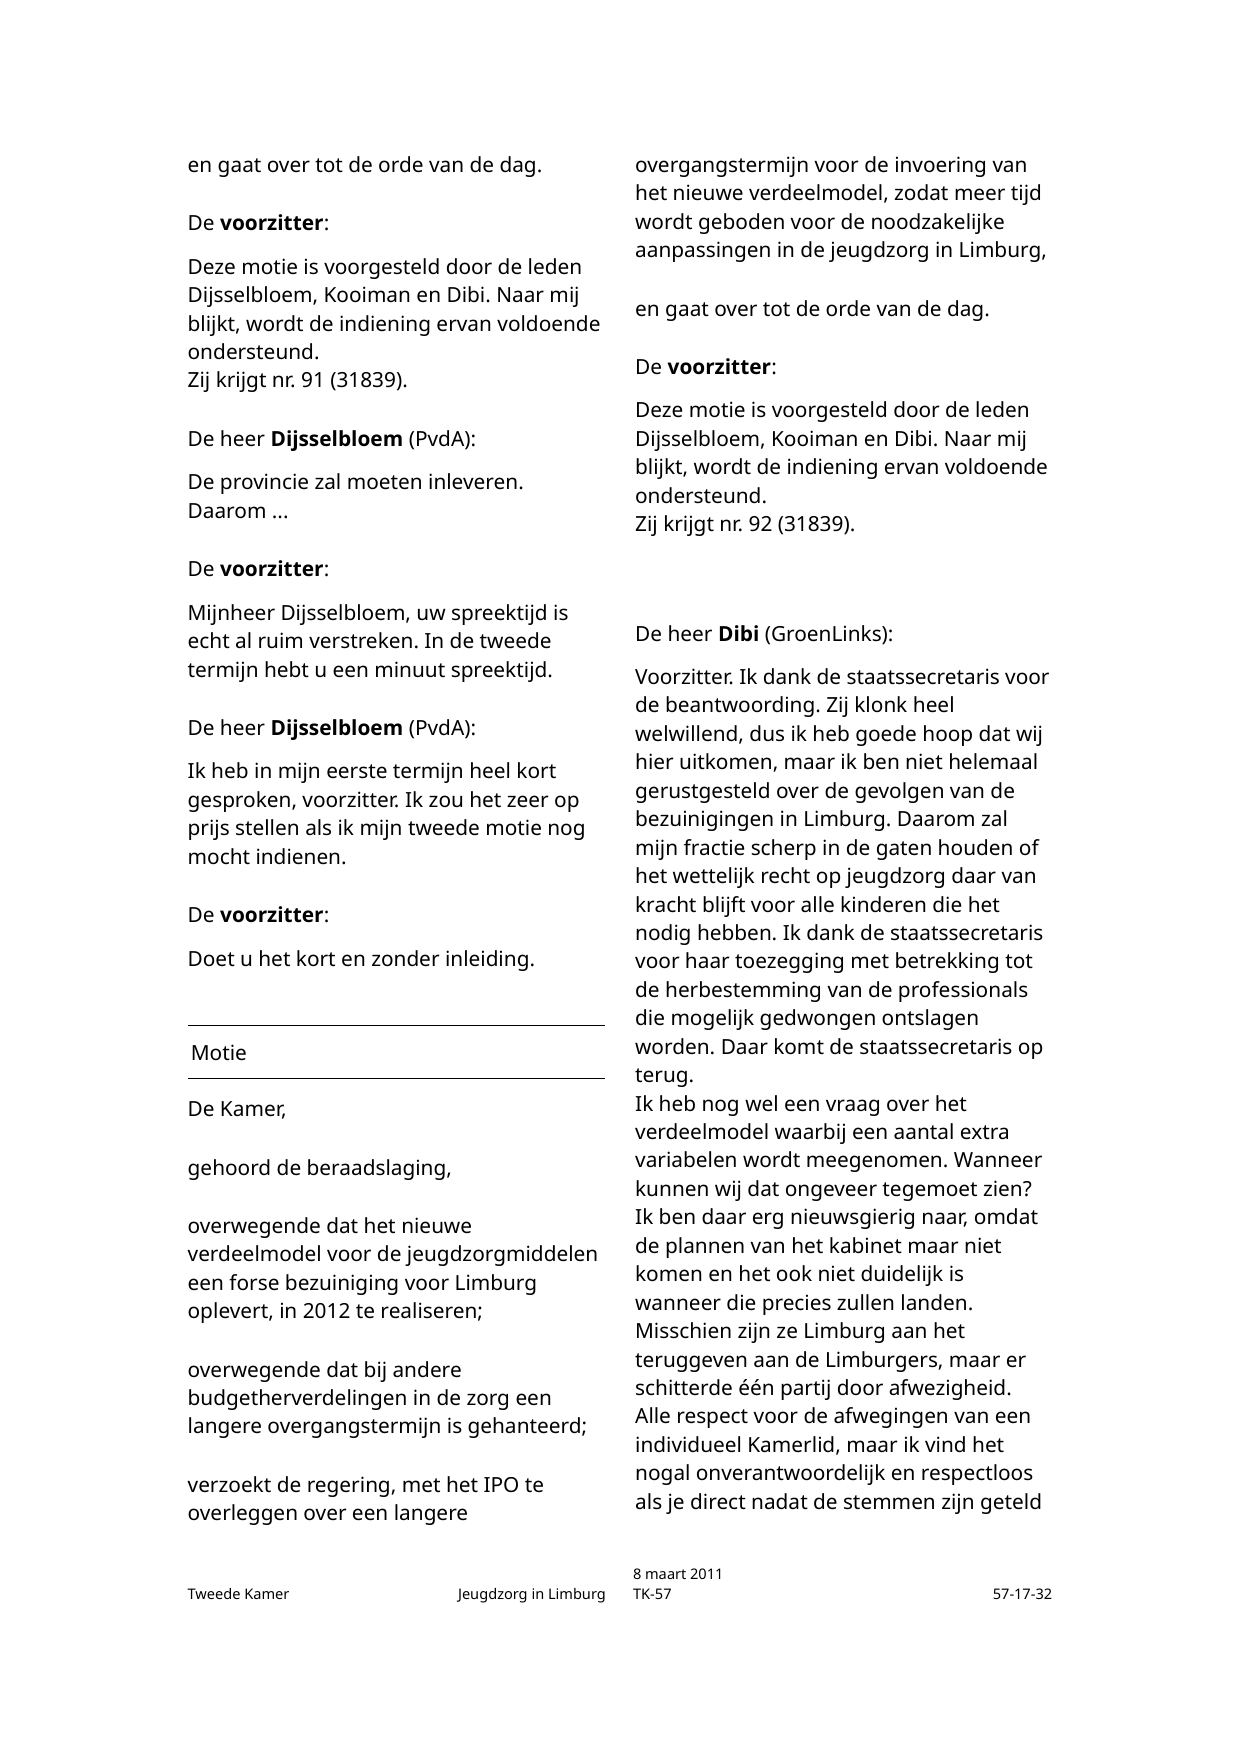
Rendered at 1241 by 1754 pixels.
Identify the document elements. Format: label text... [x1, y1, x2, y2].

text De provincie zal moeten inleveren. Daarom ... [187, 467, 605, 524]
text De heer Dijsselbloem (PvdA): [187, 424, 605, 452]
subtitle Motie [187, 1026, 605, 1079]
text Deze motie is voorgesteld door de leden Dijsselbloem, Kooiman en Dibi. Naar mij blijkt, wordt de indiening ervan voldoende ondersteund. [187, 252, 605, 366]
text De Kamer, [187, 1094, 605, 1123]
text overwegende dat het nieuwe verdeelmodel voor de jeugdzorgmiddelen een forse bezuiniging voor Limburg oplevert, in 2012 te realiseren; [187, 1211, 605, 1325]
text De voorzitter: [187, 208, 605, 237]
text overwegende dat bij andere budgetherverdelingen in de zorg een langere overgangstermijn is gehanteerd; [187, 1355, 605, 1440]
text Misschien zijn ze Limburg aan het teruggeven aan de Limburgers, maar er schitterde één partij door afwezigheid. Alle respect voor de afwegingen van een individueel Kamerlid, maar ik vind het nogal onverantwoordelijk en respectloos als je direct nadat de stemmen zijn geteld [635, 1316, 1053, 1515]
text Voorzitter. Ik dank de staatssecretaris voor de beantwoording. Zij klonk heel welwillend, dus ik heb goede hoop dat wij hier uitkomen, maar ik ben niet helemaal gerustgesteld over de gevolgen van de bezuinigingen in Limburg. Daarom zal mijn fractie scherp in de gaten houden of het wettelijk recht op jeugdzorg daar van kracht blijft voor alle kinderen die het nodig hebben. Ik dank de staatssecretaris voor haar toezegging met betrekking tot de herbestemming van de professionals die mogelijk gedwongen ontslagen worden. Daar komt de staatssecretaris op terug. [635, 662, 1053, 1089]
text De voorzitter: [187, 900, 605, 929]
text Zij krijgt nr. 91 (31839). [187, 366, 605, 394]
text Ik heb in mijn eerste termijn heel kort gesproken, voorzitter. Ik zou het zeer op prijs stellen als ik mijn tweede motie nog mocht indienen. [187, 757, 605, 870]
text De heer Dibi (GroenLinks): [635, 619, 1053, 647]
text overgangstermijn voor de invoering van het nieuwe verdeelmodel, zodat meer tijd wordt geboden voor de noodzakelijke aanpassingen in de jeugdzorg in Limburg, [635, 150, 1053, 264]
text De voorzitter: [635, 352, 1053, 381]
text en gaat over tot de orde van de dag. [187, 150, 605, 178]
text Deze motie is voorgesteld door de leden Dijsselbloem, Kooiman en Dibi. Naar mij blijkt, wordt de indiening ervan voldoende ondersteund. [635, 396, 1053, 509]
text verzoekt de regering, met het IPO te overleggen over een langere [187, 1470, 605, 1527]
text gehoord de beraadslaging, [187, 1153, 605, 1181]
text De heer Dijsselbloem (PvdA): [187, 713, 605, 742]
text Ik heb nog wel een vraag over het verdeelmodel waarbij een aantal extra variabelen wordt meegenomen. Wanneer kunnen wij dat ongeveer tegemoet zien? Ik ben daar erg nieuwsgierig naar, omdat de plannen van het kabinet maar niet komen en het ook niet duidelijk is wanneer die precies zullen landen. [635, 1089, 1053, 1316]
text en gaat over tot de orde van de dag. [635, 294, 1053, 322]
text Mijnheer Dijsselbloem, uw spreektijd is echt al ruim verstreken. In de tweede termijn hebt u een minuut spreektijd. [187, 598, 605, 683]
text Zij krijgt nr. 92 (31839). [635, 509, 1053, 538]
text  [635, 568, 1053, 596]
text De voorzitter: [187, 554, 605, 583]
text Doet u het kort en zonder inleiding. [187, 944, 605, 972]
